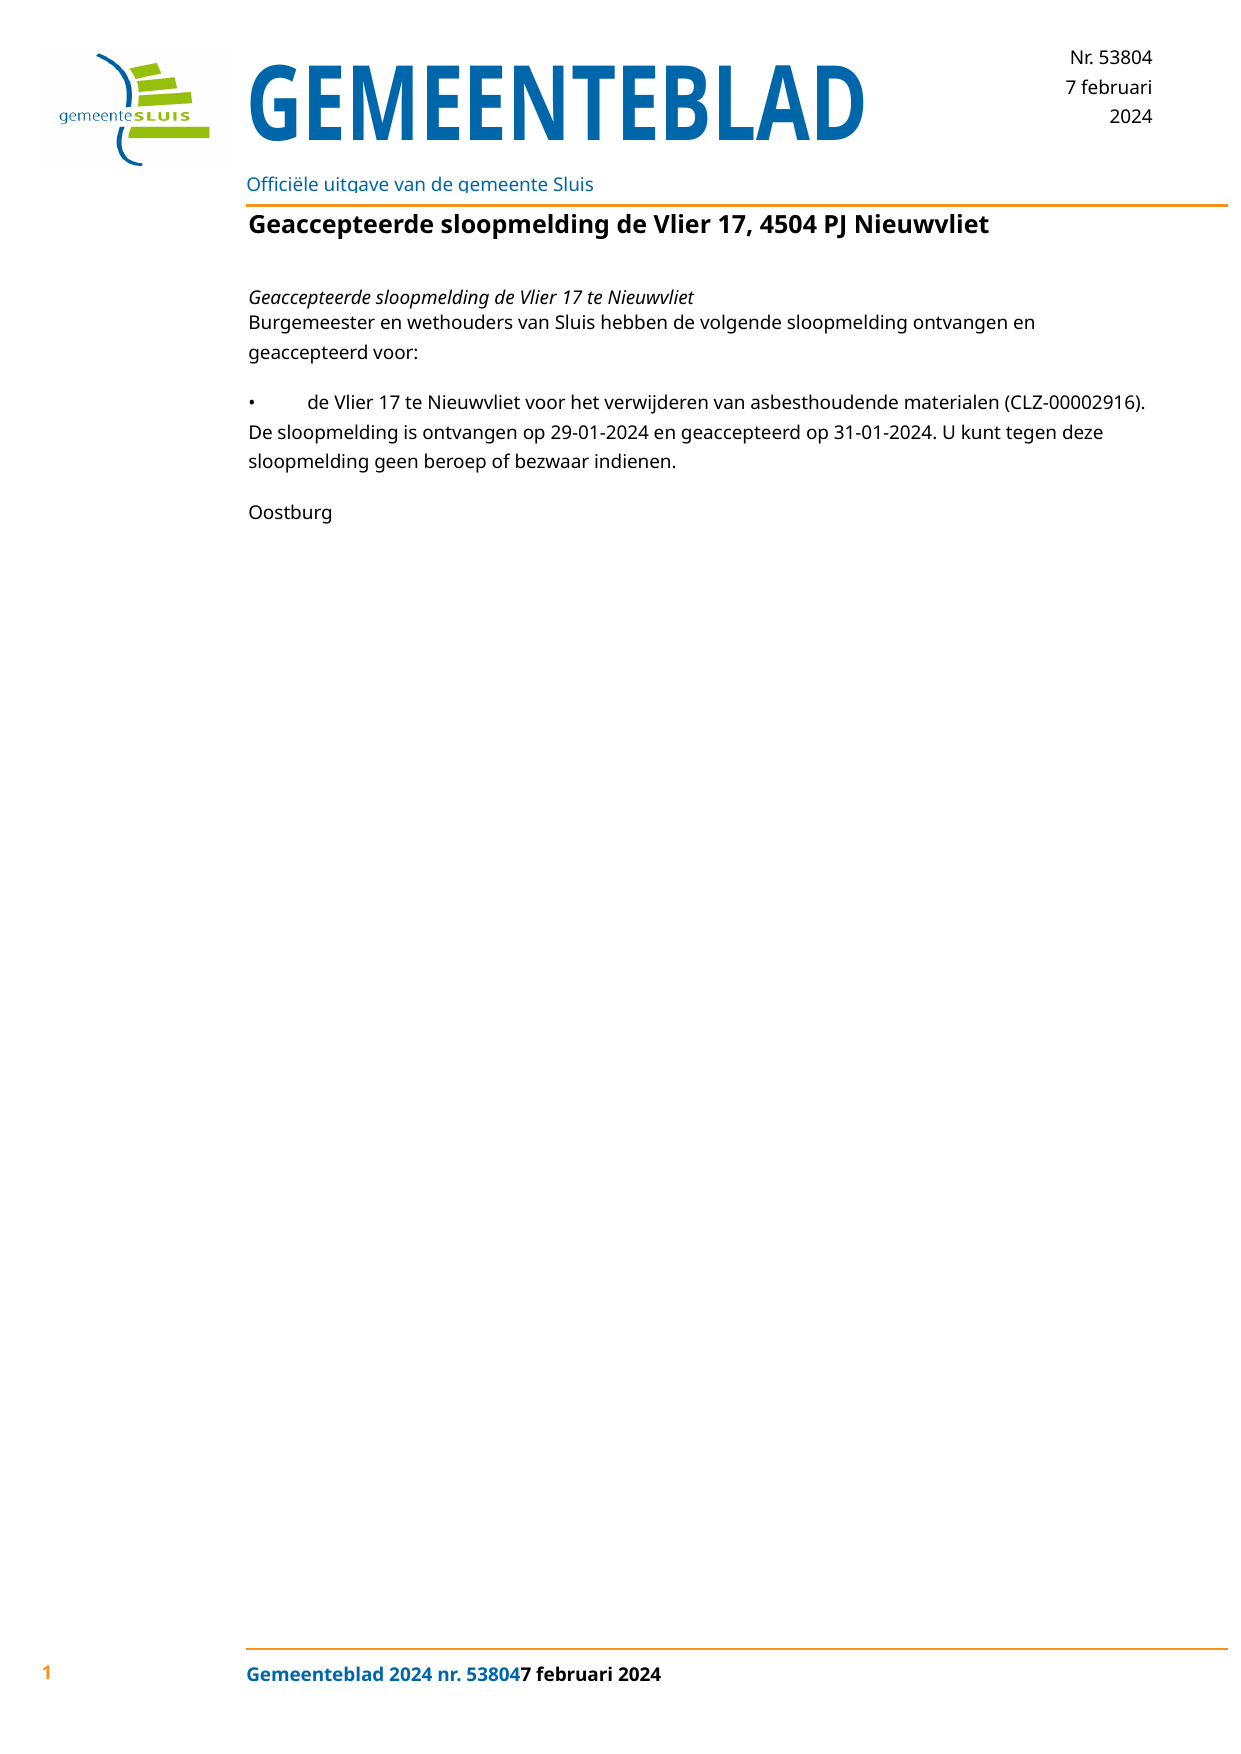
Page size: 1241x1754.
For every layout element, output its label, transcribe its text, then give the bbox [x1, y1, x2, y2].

picture [41, 47, 231, 172]
text Geaccepteerde sloopmelding de Vlier 17, 4504 PJ Nieuwvliet [248, 207, 1152, 241]
text De sloopmelding is ontvangen op 29-01-2024 en geaccepteerd op 31-01-2024. U kunt tegen deze sloopmelding geen beroep of bezwaar indienen. [248, 419, 1152, 474]
list de Vlier 17 te Nieuwvliet voor het verwijderen van asbesthoudende materialen (CLZ-00002916). [248, 389, 1152, 415]
text Geaccepteerde sloopmelding de Vlier 17 te Nieuwvliet [248, 284, 1152, 309]
text Oostburg [248, 499, 1152, 525]
text Burgemeester en wethouders van Sluis hebben de volgende sloopmelding ontvangen en geaccepteerd voor: [248, 309, 1152, 365]
